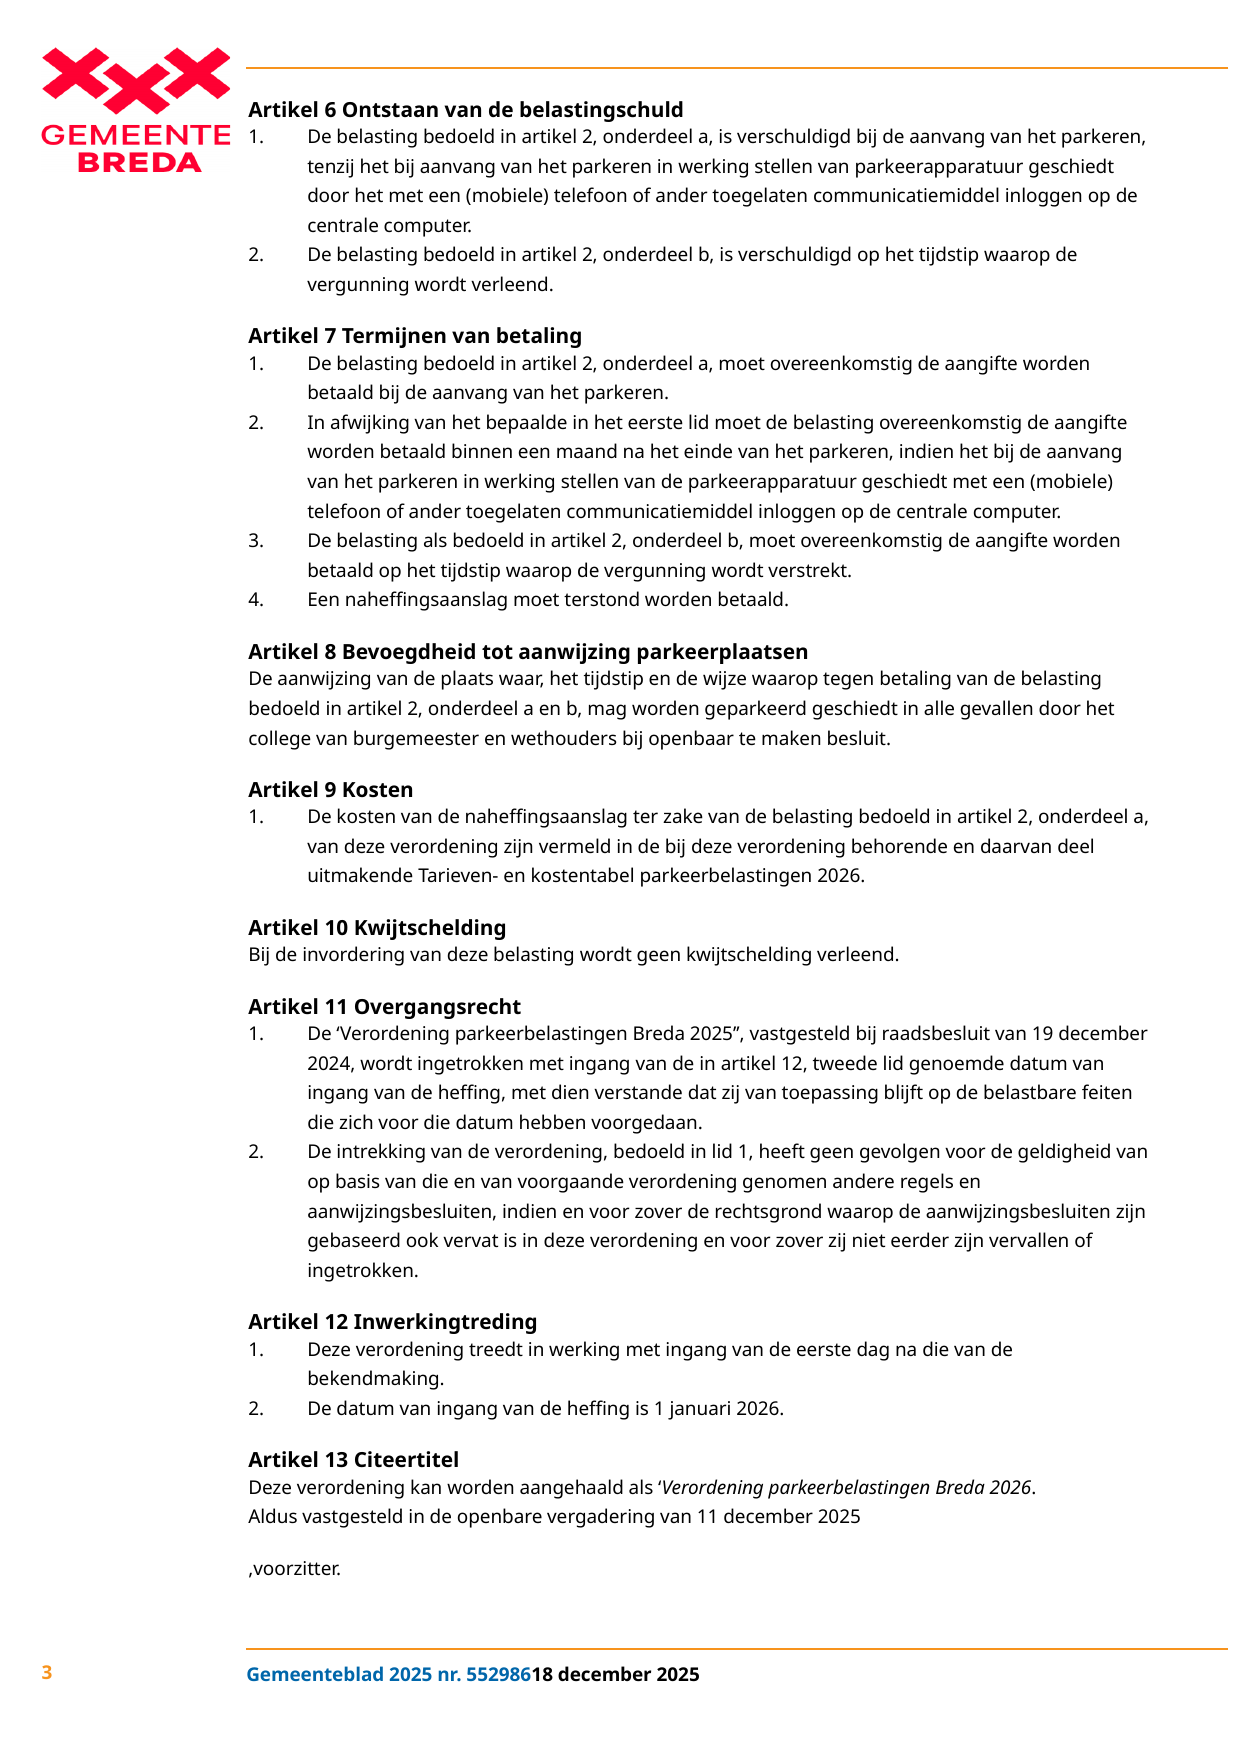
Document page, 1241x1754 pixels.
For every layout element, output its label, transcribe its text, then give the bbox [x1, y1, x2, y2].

list De intrekking van de verordening, bedoeld in lid 1, heeft geen gevolgen voor de geldigheid van op basis van die en van voorgaande verordening genomen andere regels en aanwijzingsbesluiten, indien en voor zover de rechtsgrond waarop de aanwijzingsbesluiten zijn gebaseerd ook vervat is in deze verordening en voor zover zij niet eerder zijn vervallen of ingetrokken. [248, 1139, 1152, 1283]
list De belasting bedoeld in artikel 2, onderdeel a, moet overeenkomstig de aangifte worden betaald bij de aanvang van het parkeren. [248, 350, 1152, 405]
text Deze verordening kan worden aangehaald als ‘Verordening parkeerbelastingen Breda 2026. [248, 1474, 1152, 1500]
list De belasting bedoeld in artikel 2, onderdeel a, is verschuldigd bij de aanvang van het parkeren, tenzij het bij aanvang van het parkeren in werking stellen van parkeerapparatuur geschiedt door het met een (mobiele) telefoon of ander toegelaten communicatiemiddel inloggen op de centrale computer. [248, 123, 1152, 238]
list De datum van ingang van de heffing is 1 januari 2026. [248, 1395, 1152, 1421]
text Artikel 9 Kosten [248, 775, 1152, 803]
list De kosten van de naheffingsaanslag ter zake van de belasting bedoeld in artikel 2, onderdeel a, van deze verordening zijn vermeld in de bij deze verordening behorende en daarvan deel uitmakende Tarieven- en kostentabel parkeerbelastingen 2026. [248, 803, 1152, 888]
list In afwijking van het bepaalde in het eerste lid moet de belasting overeenkomstig de aangifte worden betaald binnen een maand na het einde van het parkeren, indien het bij de aanvang van het parkeren in werking stellen van de parkeerapparatuur geschiedt met een (mobiele) telefoon of ander toegelaten communicatiemiddel inloggen op de centrale computer. [248, 409, 1152, 524]
text Artikel 6 Ontstaan van de belastingschuld [248, 95, 1152, 123]
picture [41, 47, 231, 172]
text Aldus vastgesteld in de openbare vergadering van 11 december 2025 [248, 1503, 1152, 1529]
text Artikel 13 Citeertitel [248, 1446, 1152, 1474]
text De aanwijzing van de plaats waar, het tijdstip en de wijze waarop tegen betaling van de belasting bedoeld in artikel 2, onderdeel a en b, mag worden geparkeerd geschiedt in alle gevallen door het college van burgemeester en wethouders bij openbaar te maken besluit. [248, 666, 1152, 750]
list De belasting bedoeld in artikel 2, onderdeel b, is verschuldigd op het tijdstip waarop de vergunning wordt verleend. [248, 242, 1152, 297]
text ,voorzitter. [248, 1555, 1152, 1581]
text Artikel 7 Termijnen van betaling [248, 322, 1152, 350]
text Artikel 10 Kwijtschelding [248, 913, 1152, 942]
text Artikel 11 Overgangsrecht [248, 992, 1152, 1020]
text Artikel 12 Inwerkingtreding [248, 1307, 1152, 1336]
list De belasting als bedoeld in artikel 2, onderdeel b, moet overeenkomstig de aangifte worden betaald op het tijdstip waarop de vergunning wordt verstrekt. [248, 527, 1152, 583]
text Artikel 8 Bevoegdheid tot aanwijzing parkeerplaatsen [248, 637, 1152, 666]
list De ‘Verordening parkeerbelastingen Breda 2025’’, vastgesteld bij raadsbesluit van 19 december 2024, wordt ingetrokken met ingang van de in artikel 12, tweede lid genoemde datum van ingang van de heffing, met dien verstande dat zij van toepassing blijft op de belastbare feiten die zich voor die datum hebben voorgedaan. [248, 1020, 1152, 1135]
list Deze verordening treedt in werking met ingang van de eerste dag na die van de bekendmaking. [248, 1336, 1152, 1391]
list Een naheffingsaanslag moet terstond worden betaald. [248, 587, 1152, 612]
text Bij de invordering van deze belasting wordt geen kwijtschelding verleend. [248, 942, 1152, 967]
